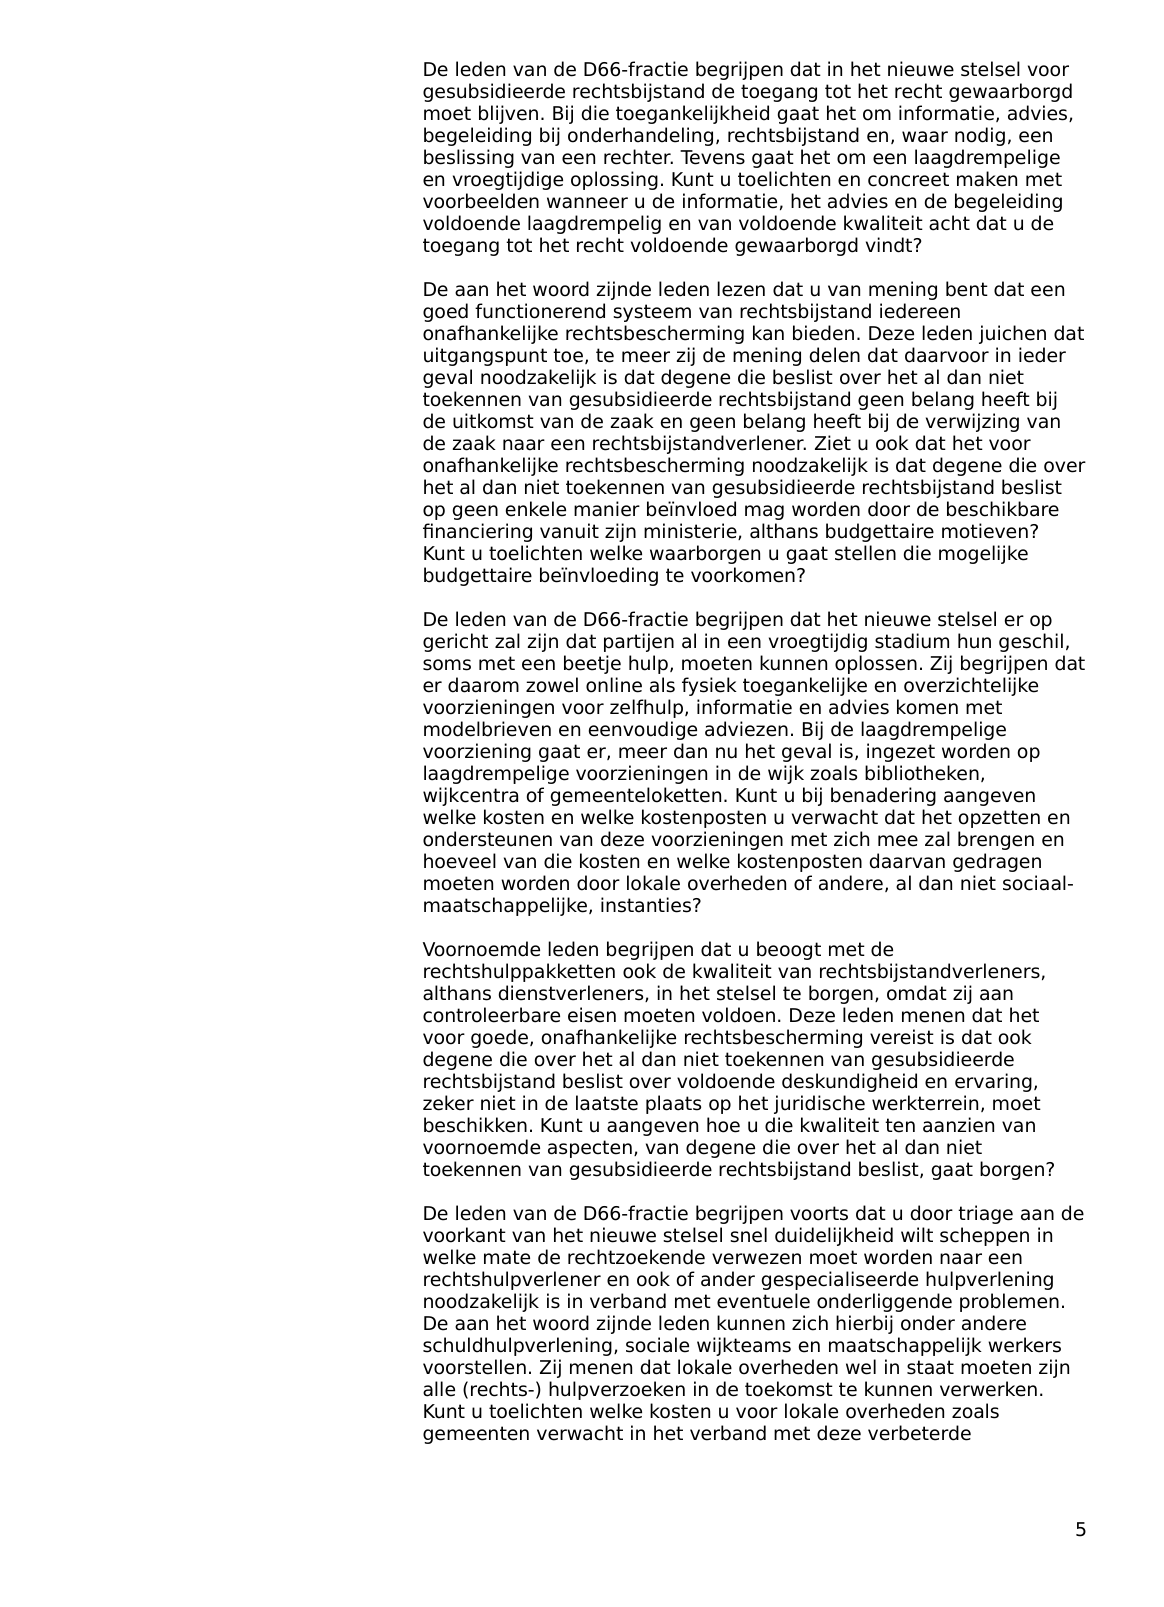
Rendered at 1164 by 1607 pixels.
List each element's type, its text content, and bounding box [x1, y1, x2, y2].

text De leden van de D66-fractie begrijpen dat het nieuwe stelsel er op gericht zal zijn dat partijen al in een vroegtijdig stadium hun geschil, soms met een beetje hulp, moeten kunnen oplossen. Zij begrijpen dat er daarom zowel online als fysiek toegankelijke en overzichtelijke voorzieningen voor zelfhulp, informatie en advies komen met modelbrieven en eenvoudige adviezen. Bij de laagdrempelige voorziening gaat er, meer dan nu het geval is, ingezet worden op laagdrempelige voorzieningen in de wijk zoals bibliotheken, wijkcentra of gemeenteloketten. Kunt u bij benadering aangeven welke kosten en welke kostenposten u verwacht dat het opzetten en ondersteunen van deze voorzieningen met zich mee zal brengen en hoeveel van die kosten en welke kostenposten daarvan gedragen moeten worden door lokale overheden of andere, al dan niet sociaal-maatschappelijke, instanties? [422, 609, 1087, 917]
text De leden van de D66-fractie begrijpen dat in het nieuwe stelsel voor gesubsidieerde rechtsbijstand de toegang tot het recht gewaarborgd moet blijven. Bij die toegankelijkheid gaat het om informatie, advies, begeleiding bij onderhandeling, rechtsbijstand en, waar nodig, een beslissing van een rechter. Tevens gaat het om een laagdrempelige en vroegtijdige oplossing. Kunt u toelichten en concreet maken met voorbeelden wanneer u de informatie, het advies en de begeleiding voldoende laagdrempelig en van voldoende kwaliteit acht dat u de toegang tot het recht voldoende gewaarborgd vindt? [422, 59, 1087, 257]
text Voornoemde leden begrijpen dat u beoogt met de rechtshulppakketten ook de kwaliteit van rechtsbijstandverleners, althans dienstverleners, in het stelsel te borgen, omdat zij aan controleerbare eisen moeten voldoen. Deze leden menen dat het voor goede, onafhankelijke rechtsbescherming vereist is dat ook degene die over het al dan niet toekennen van gesubsidieerde rechtsbijstand beslist over voldoende deskundigheid en ervaring, zeker niet in de laatste plaats op het juridische werkterrein, moet beschikken. Kunt u aangeven hoe u die kwaliteit ten aanzien van voornoemde aspecten, van degene die over het al dan niet toekennen van gesubsidieerde rechtsbijstand beslist, gaat borgen? [422, 939, 1087, 1181]
text De leden van de D66-fractie begrijpen voorts dat u door triage aan de voorkant van het nieuwe stelsel snel duidelijkheid wilt scheppen in welke mate de rechtzoekende verwezen moet worden naar een rechtshulpverlener en ook of ander gespecialiseerde hulpverlening noodzakelijk is in verband met eventuele onderliggende problemen. De aan het woord zijnde leden kunnen zich hierbij onder andere schuldhulpverlening, sociale wijkteams en maatschappelijk werkers voorstellen. Zij menen dat lokale overheden wel in staat moeten zijn alle (rechts-) hulpverzoeken in de toekomst te kunnen verwerken. Kunt u toelichten welke kosten u voor lokale overheden zoals gemeenten verwacht in het verband met deze verbeterde [422, 1203, 1087, 1444]
text De aan het woord zijnde leden lezen dat u van mening bent dat een goed functionerend systeem van rechtsbijstand iedereen onafhankelijke rechtsbescherming kan bieden. Deze leden juichen dat uitgangspunt toe, te meer zij de mening delen dat daarvoor in ieder geval noodzakelijk is dat degene die beslist over het al dan niet toekennen van gesubsidieerde rechtsbijstand geen belang heeft bij de uitkomst van de zaak en geen belang heeft bij de verwijzing van de zaak naar een rechtsbijstandverlener. Ziet u ook dat het voor onafhankelijke rechtsbescherming noodzakelijk is dat degene die over het al dan niet toekennen van gesubsidieerde rechtsbijstand beslist op geen enkele manier beïnvloed mag worden door de beschikbare financiering vanuit zijn ministerie, althans budgettaire motieven? Kunt u toelichten welke waarborgen u gaat stellen die mogelijke budgettaire beïnvloeding te voorkomen? [422, 279, 1087, 587]
